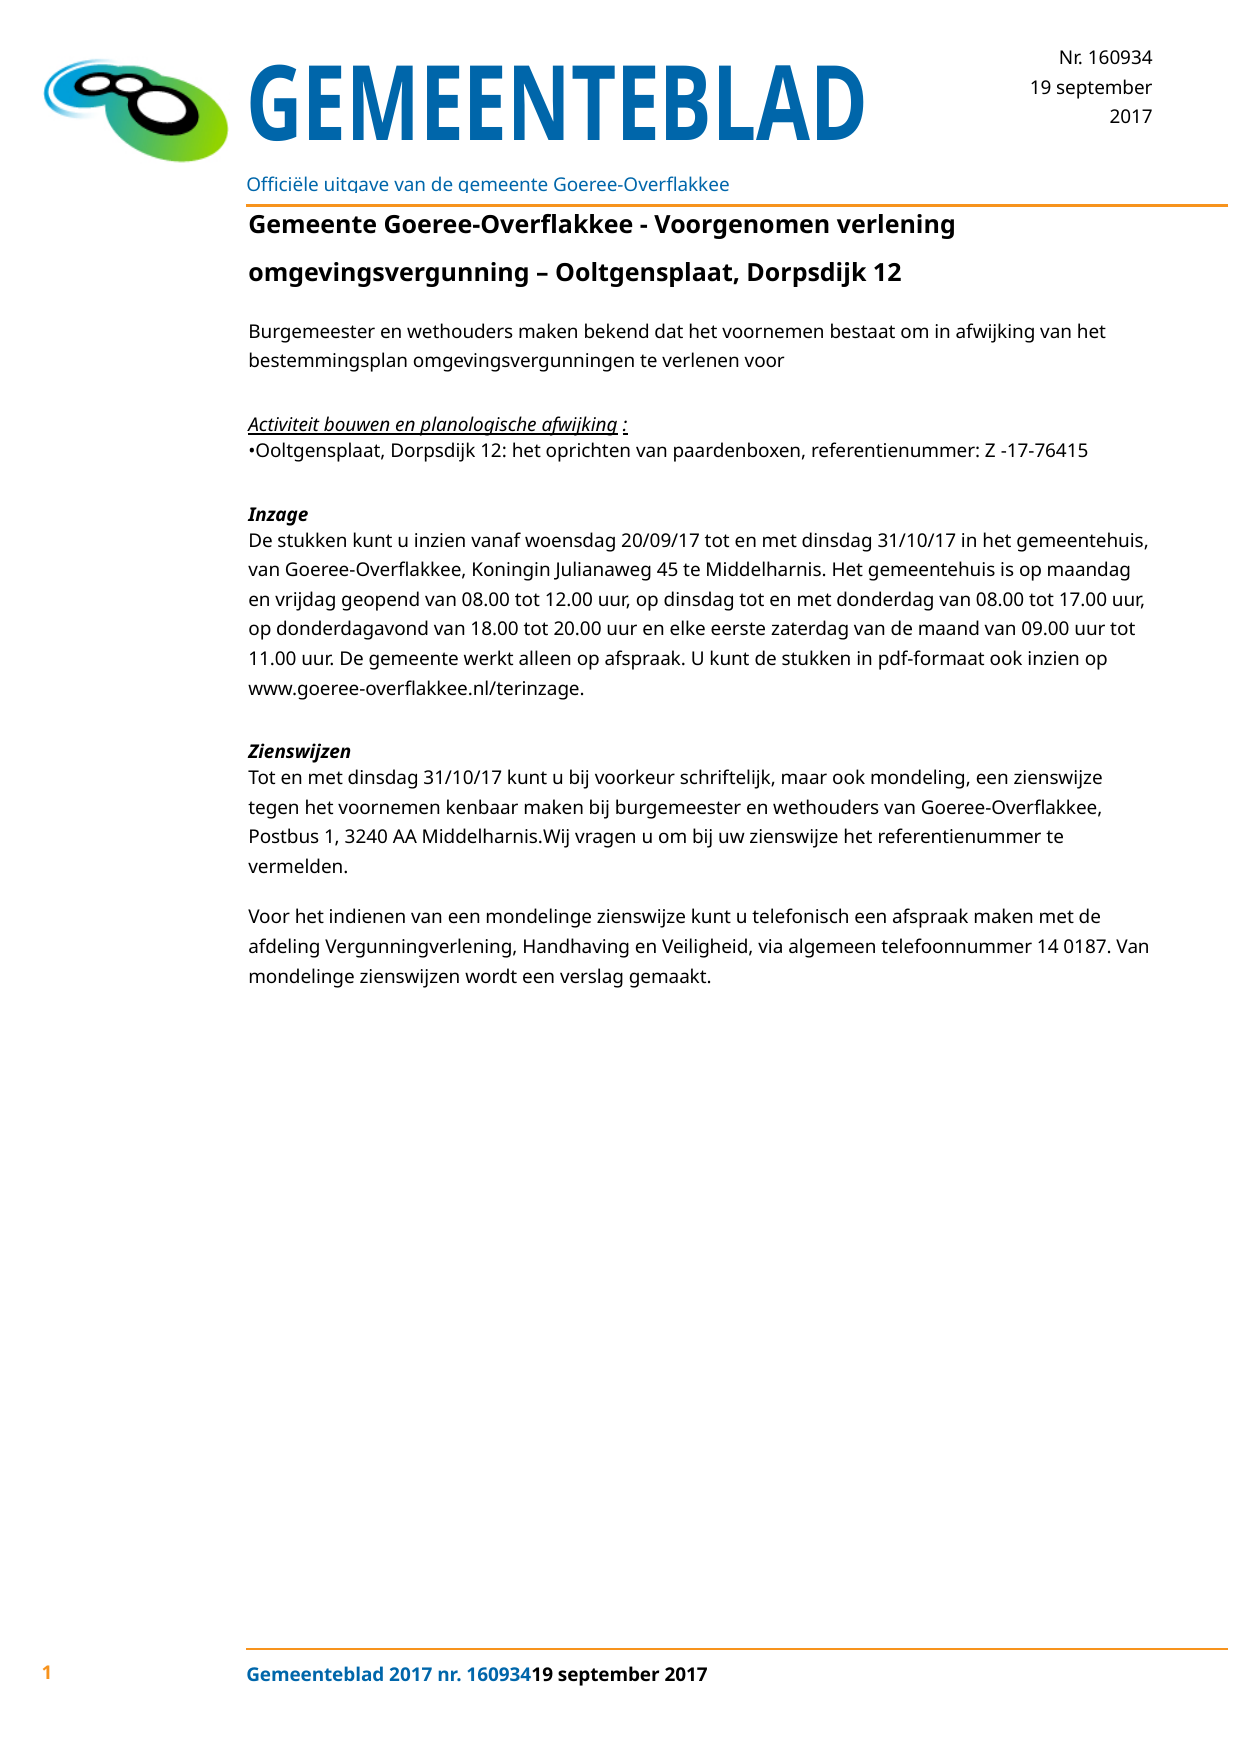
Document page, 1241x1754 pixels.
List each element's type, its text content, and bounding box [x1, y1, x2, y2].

text Activiteit bouwen en planologische afwijking : [248, 411, 1152, 437]
text Zienswijzen [248, 739, 1152, 764]
text Burgemeester en wethouders maken bekend dat het voornemen bestaat om in afwijking van het bestemmingsplan omgevingsvergunningen te verlenen voor [248, 318, 1152, 373]
picture [41, 47, 231, 172]
text •Ooltgensplaat, Dorpsdijk 12: het oprichten van paardenboxen, referentienummer: Z -17-76415 [248, 437, 1152, 463]
text Voor het indienen van een mondelinge zienswijze kunt u telefonisch een afspraak maken met de afdeling Vergunningverlening, Handhaving en Veiligheid, via algemeen telefoonnummer 14 0187. Van mondelinge zienswijzen wordt een verslag gemaakt. [248, 904, 1152, 988]
text De stukken kunt u inzien vanaf woensdag 20/09/17 tot en met dinsdag 31/10/17 in het gemeentehuis, van Goeree-Overflakkee, Koningin Julianaweg 45 te Middelharnis. Het gemeentehuis is op maandag en vrijdag geopend van 08.00 tot 12.00 uur, op dinsdag tot en met donderdag van 08.00 tot 17.00 uur, op donderdagavond van 18.00 tot 20.00 uur en elke eerste zaterdag van de maand van 09.00 uur tot 11.00 uur. De gemeente werkt alleen op afspraak. U kunt de stukken in pdf-formaat ook inzien op www.goeree-overflakkee.nl/terinzage. [248, 527, 1152, 701]
text Inzage [248, 501, 1152, 527]
text Tot en met dinsdag 31/10/17 kunt u bij voorkeur schriftelijk, maar ook mondeling, een zienswijze tegen het voornemen kenbaar maken bij burgemeester en wethouders van Goeree-Overflakkee, Postbus 1, 3240 AA Middelharnis.Wij vragen u om bij uw zienswijze het referentienummer te vermelden. [248, 764, 1152, 879]
text Gemeente Goeree-Overflakkee - Voorgenomen verlening omgevingsvergunning – Ooltgensplaat, Dorpsdijk 12 [248, 207, 1152, 288]
